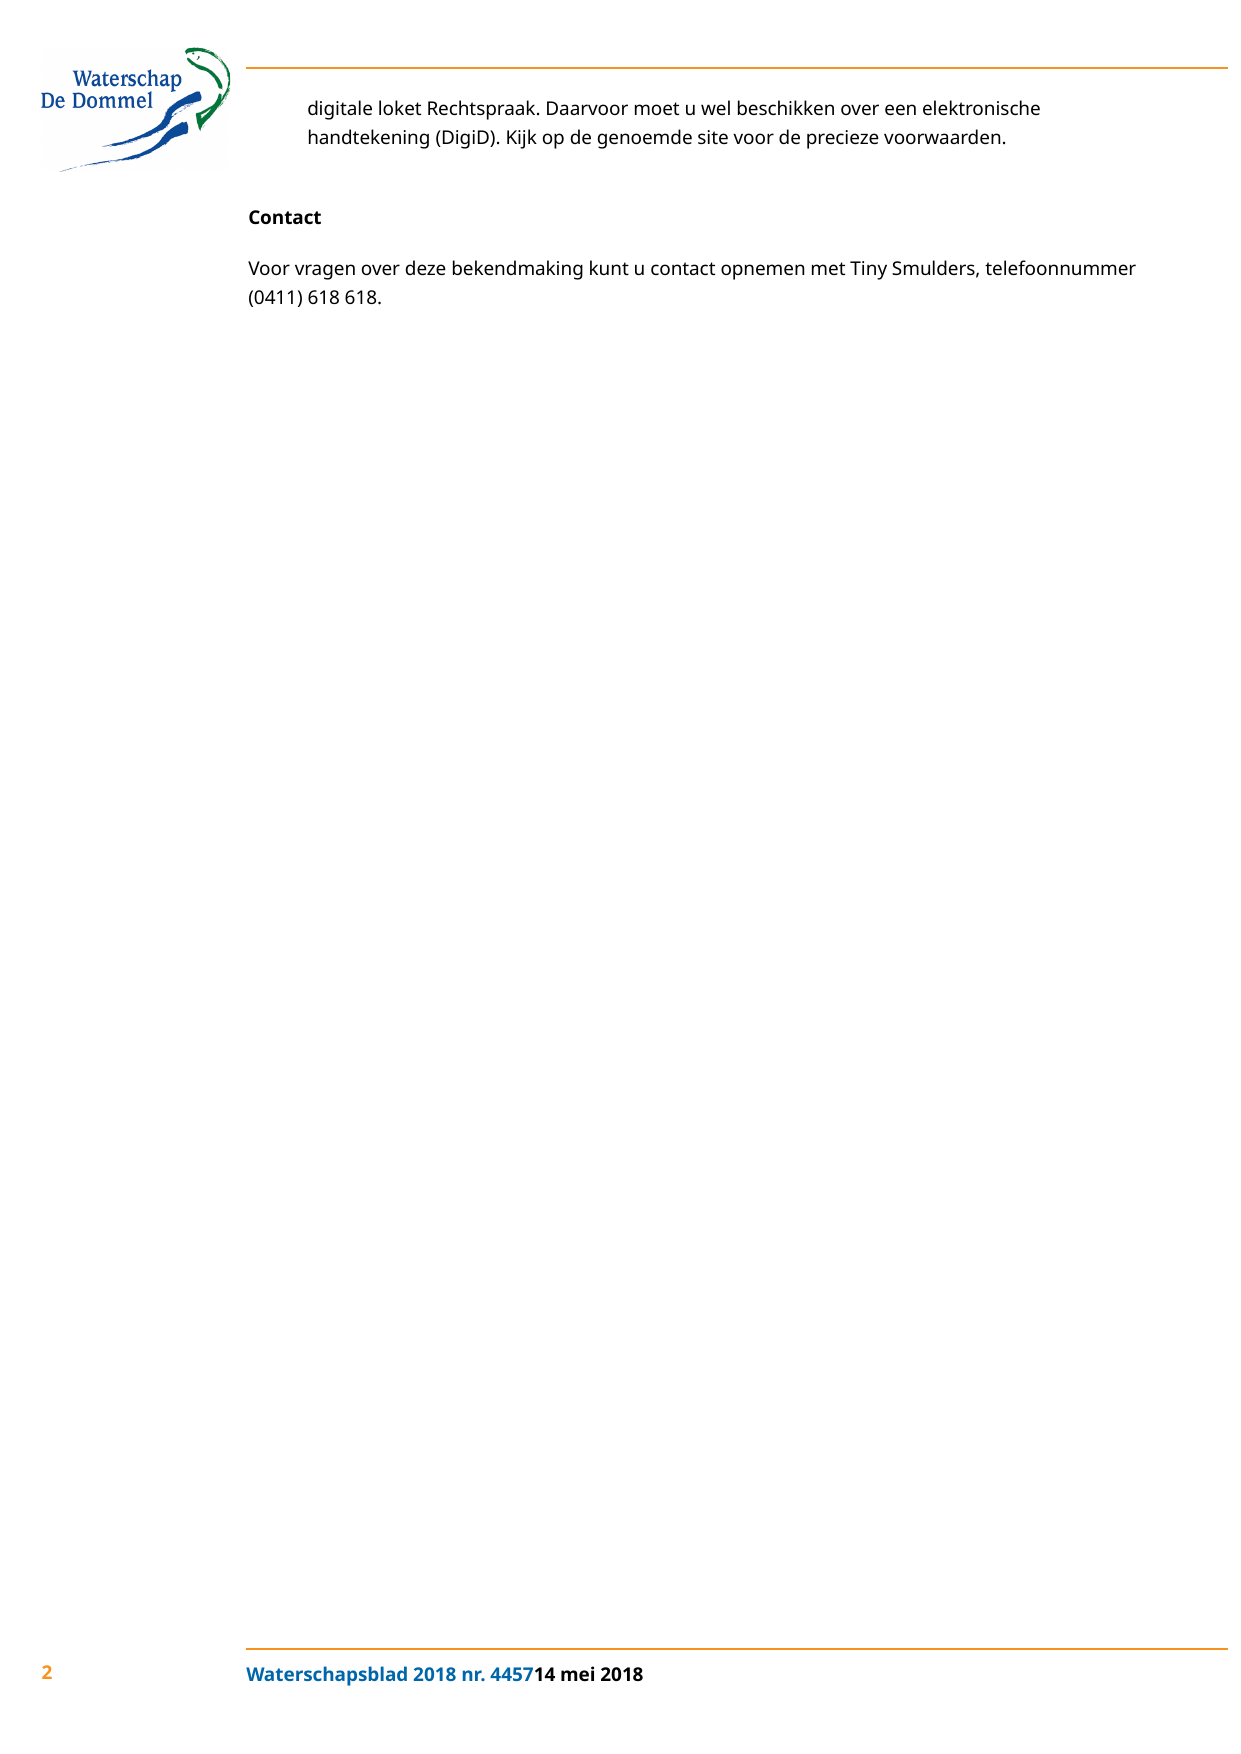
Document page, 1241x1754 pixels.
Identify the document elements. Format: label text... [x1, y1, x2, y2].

text Contact [248, 204, 1152, 230]
list digitale loket Rechtspraak. Daarvoor moet u wel beschikken over een elektronische handtekening (DigiD). Kijk op de genoemde site voor de precieze voorwaarden. [248, 95, 1152, 150]
picture [41, 47, 231, 172]
text Voor vragen over deze bekendmaking kunt u contact opnemen met Tiny Smulders, telefoonnummer (0411) 618 618. [248, 255, 1152, 310]
